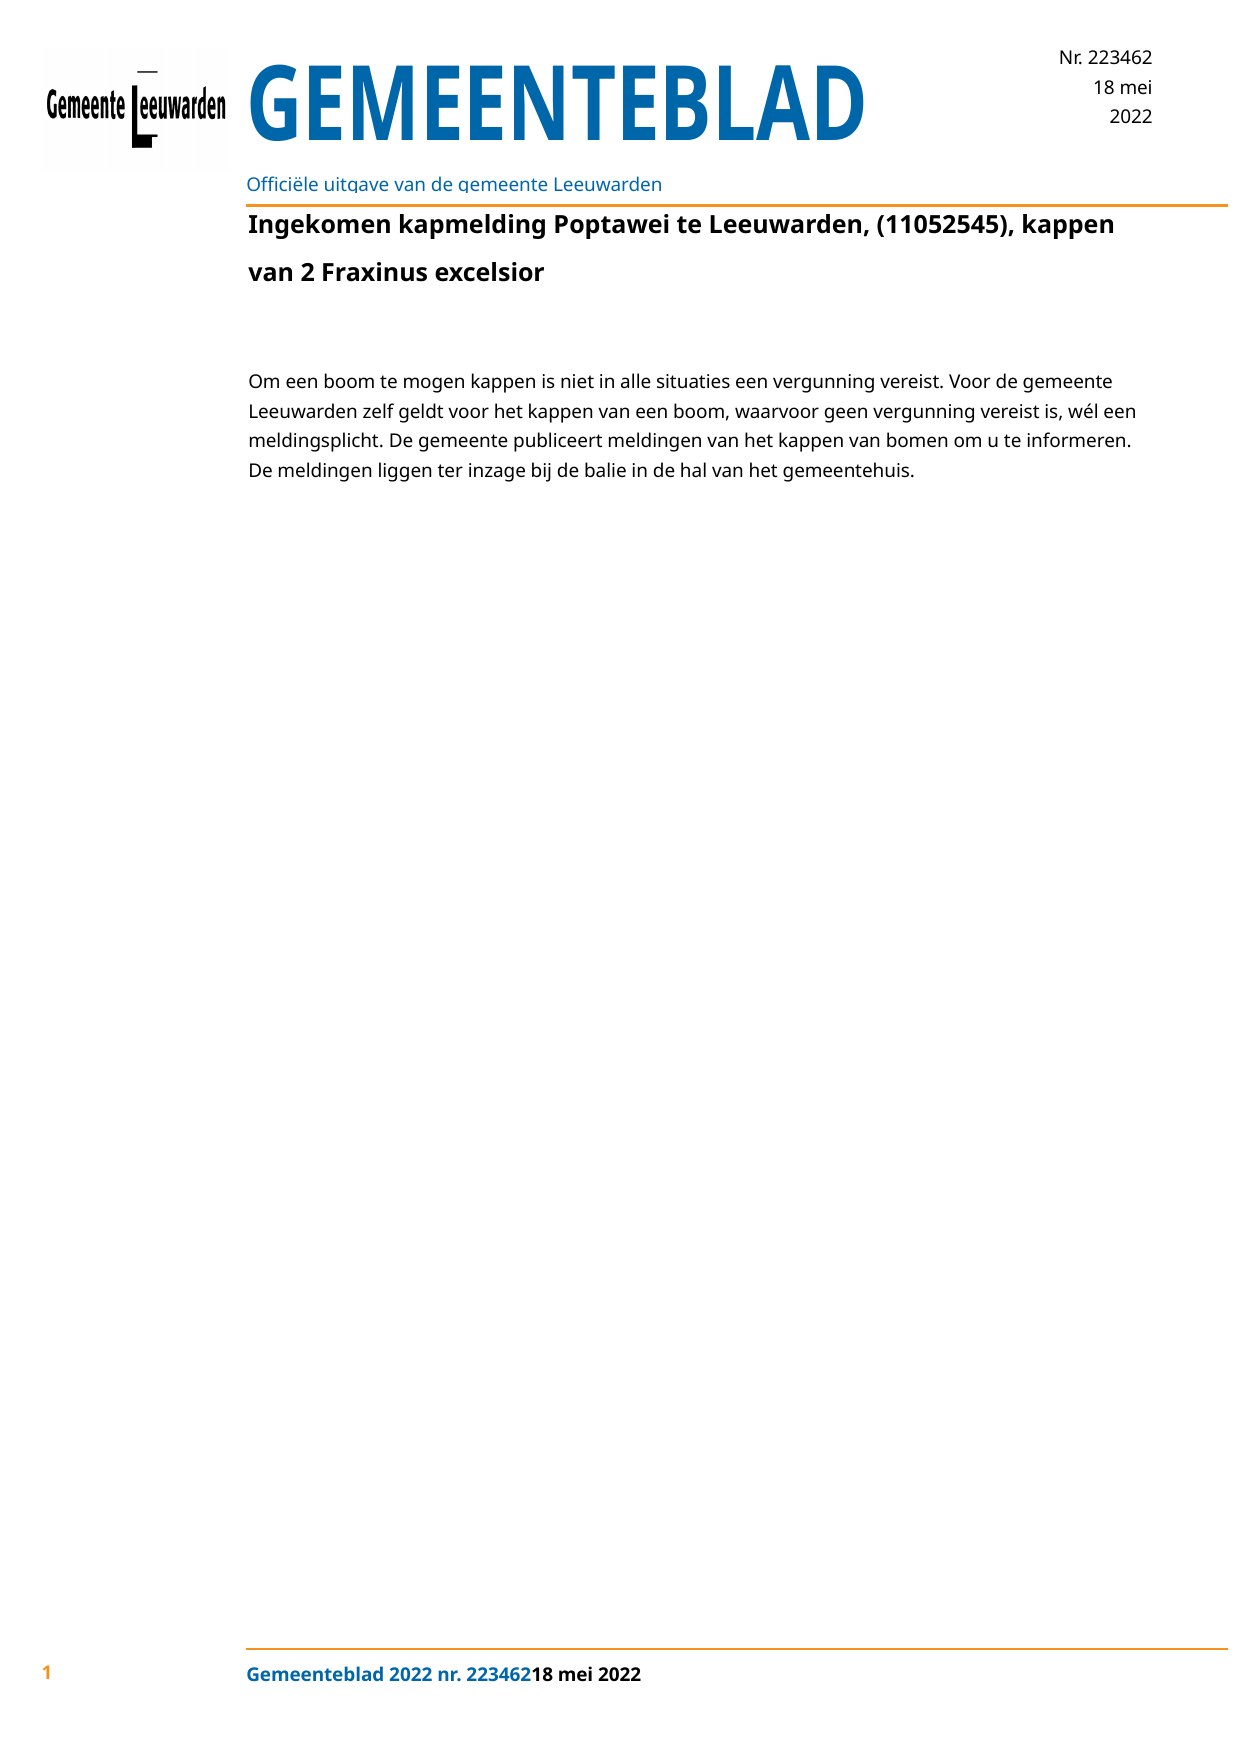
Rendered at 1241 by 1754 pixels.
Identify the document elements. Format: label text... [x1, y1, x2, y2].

text Ingekomen kapmelding Poptawei te Leeuwarden, (11052545), kappen van 2 Fraxinus excelsior [248, 207, 1152, 288]
text Om een boom te mogen kappen is niet in alle situaties een vergunning vereist. Voor de gemeente Leeuwarden zelf geldt voor het kappen van een boom, waarvoor geen vergunning vereist is, wél een meldingsplicht. De gemeente publiceert meldingen van het kappen van bomen om u te informeren. De meldingen liggen ter inzage bij de balie in de hal van het gemeentehuis. [248, 368, 1152, 483]
picture [41, 47, 231, 172]
